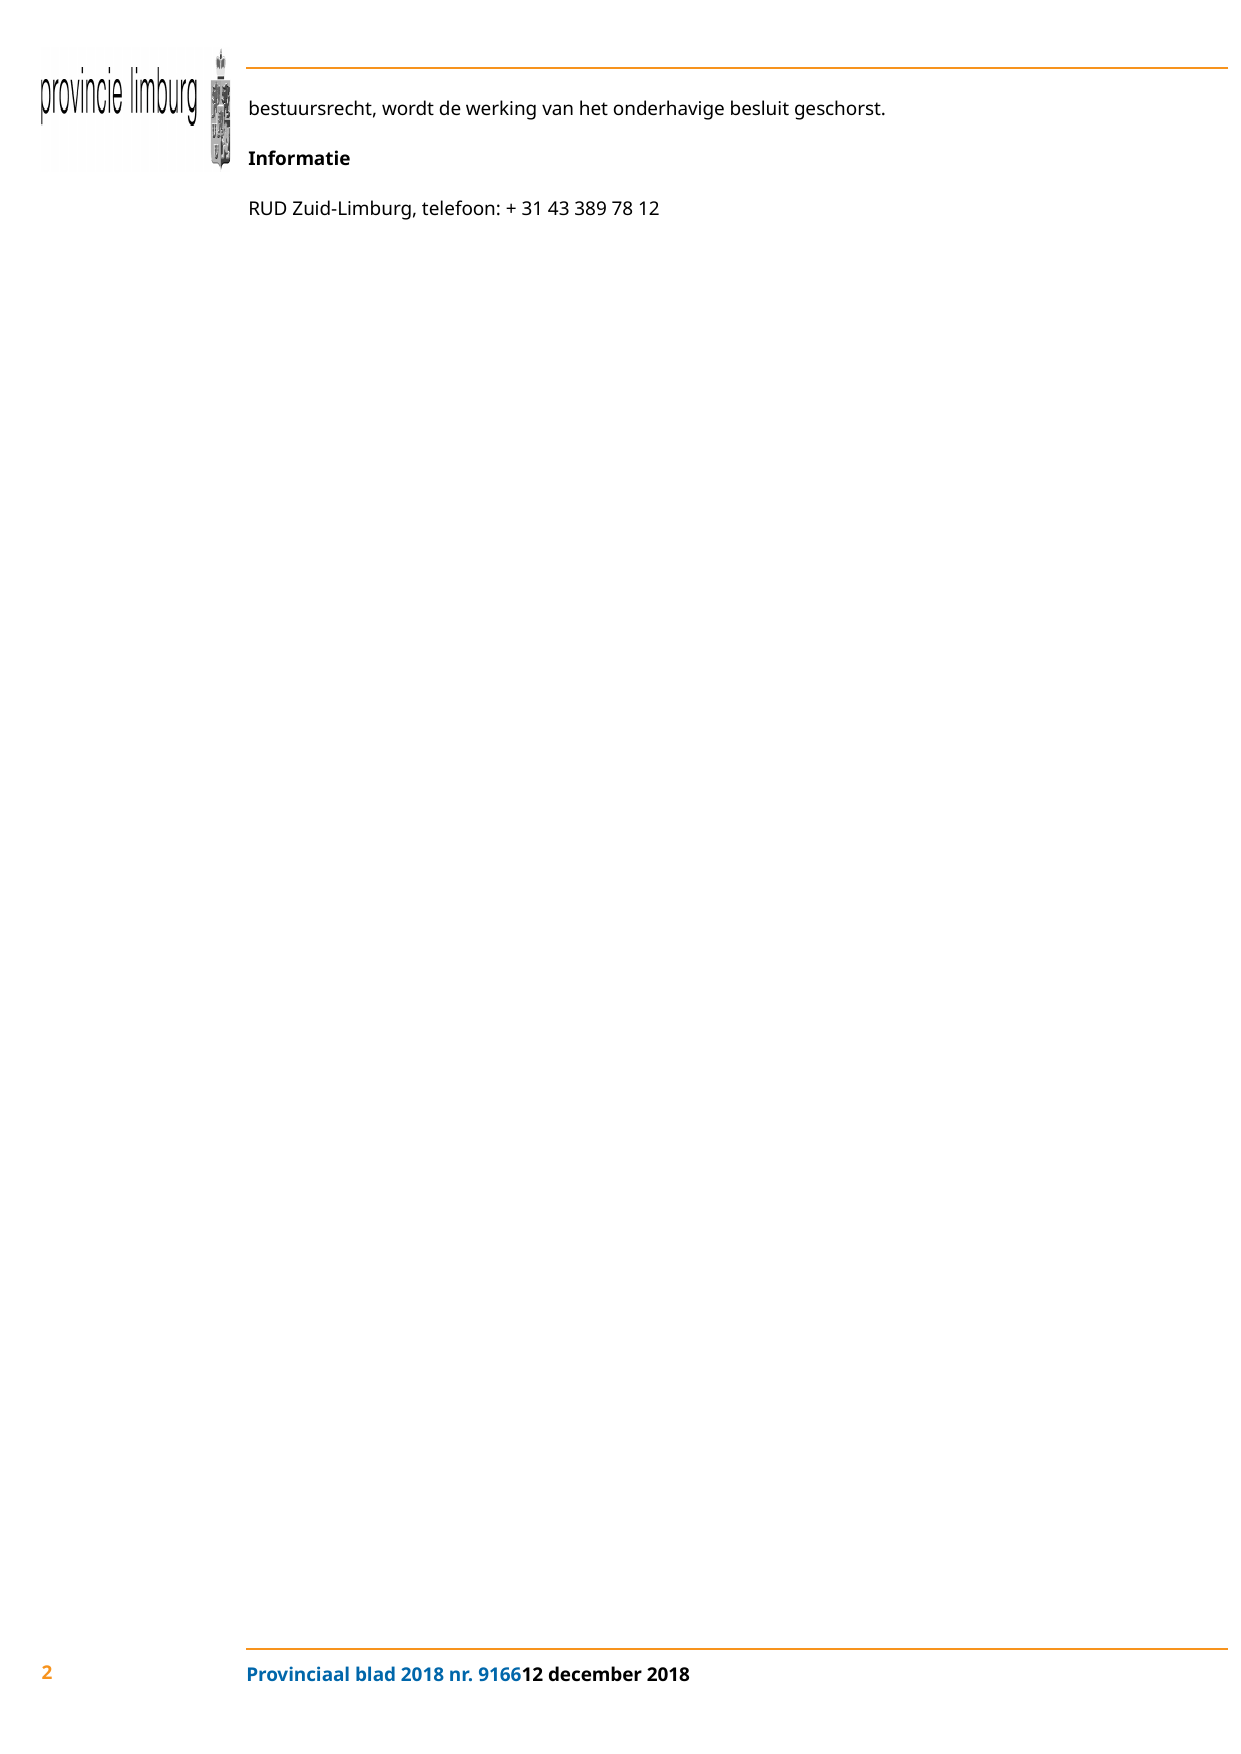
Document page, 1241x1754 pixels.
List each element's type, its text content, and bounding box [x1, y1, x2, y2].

picture [41, 47, 231, 172]
text RUD Zuid-Limburg, telefoon: + 31 43 389 78 12 [248, 196, 1152, 221]
text Informatie [248, 145, 1152, 171]
text bestuursrecht, wordt de werking van het onderhavige besluit geschorst. [248, 95, 1152, 121]
